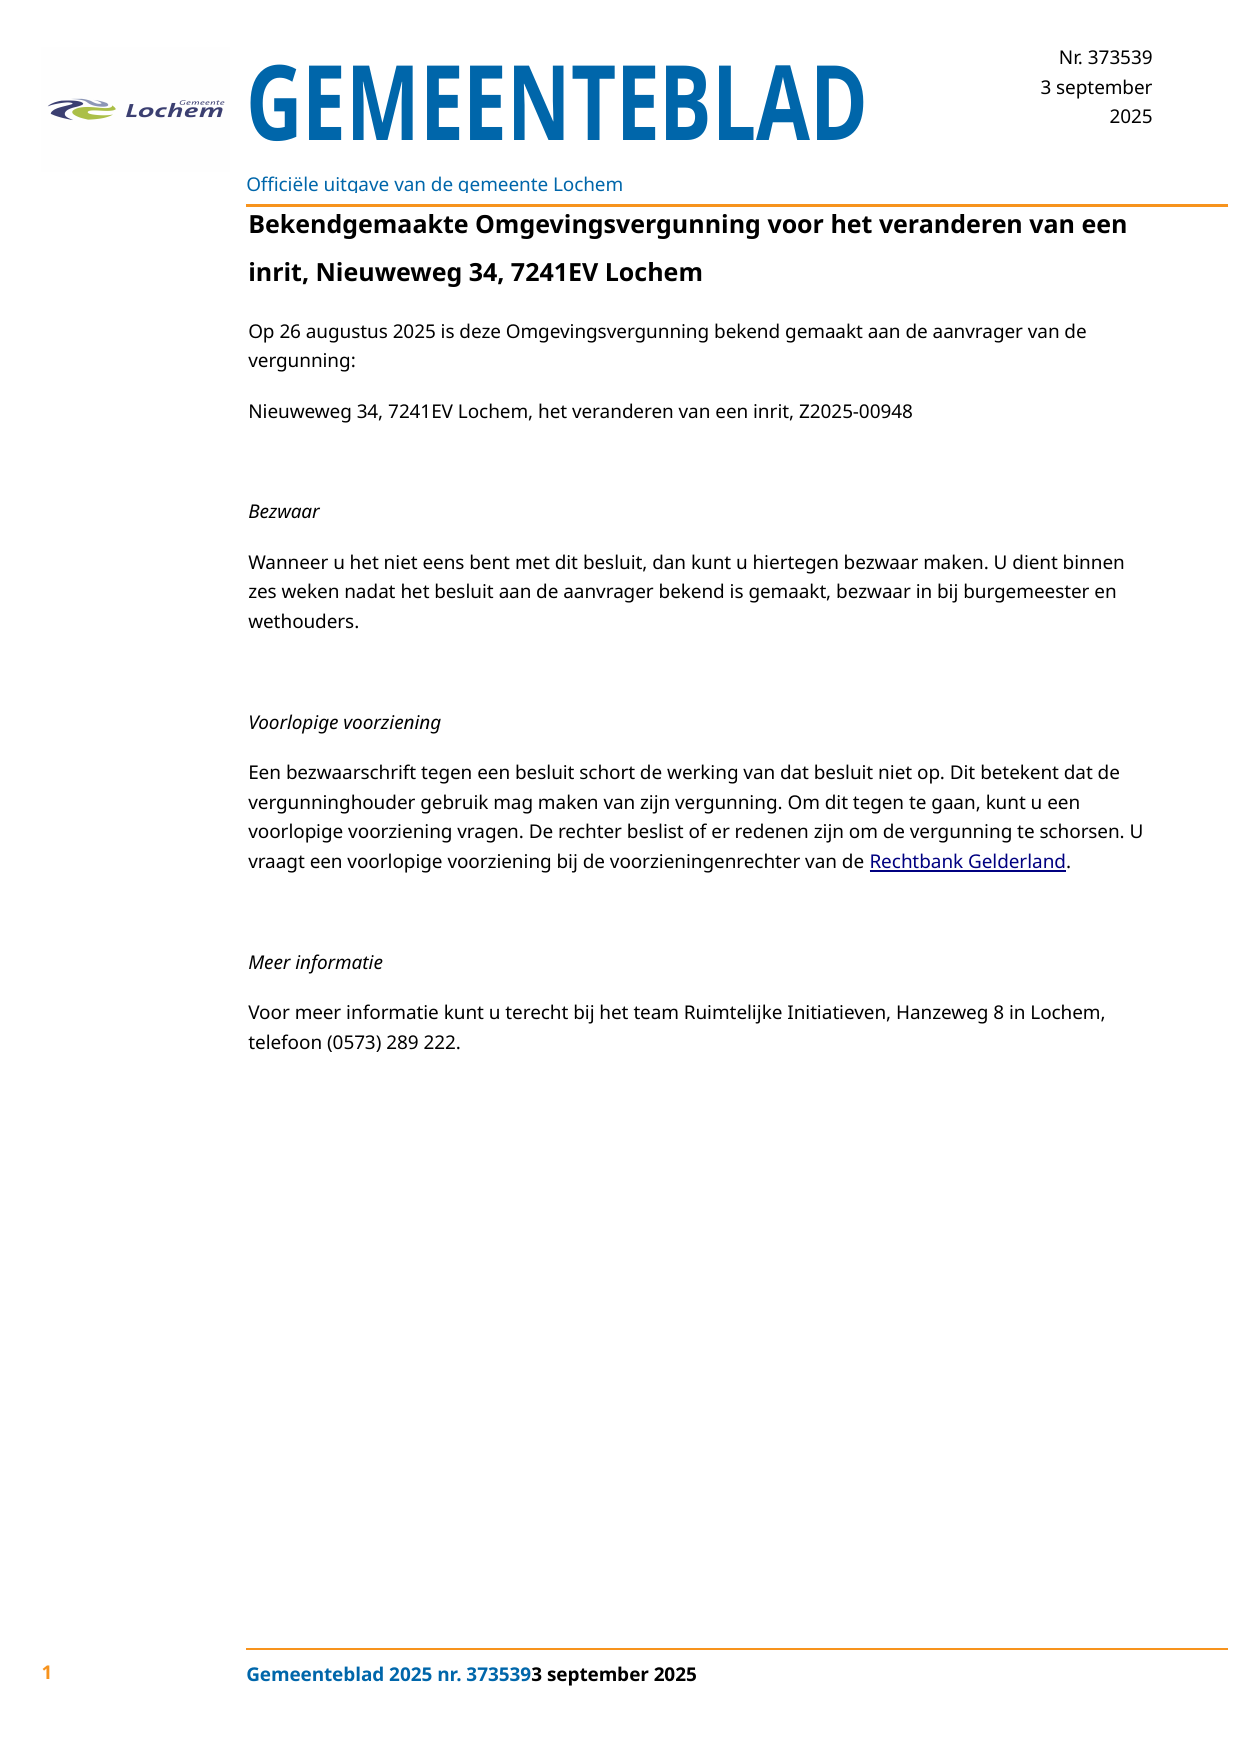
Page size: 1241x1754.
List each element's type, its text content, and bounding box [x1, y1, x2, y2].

text Voorlopige voorziening [248, 709, 1152, 735]
text Bezwaar [248, 499, 1152, 524]
picture [41, 47, 231, 172]
text Voor meer informatie kunt u terecht bij het team Ruimtelijke Initiatieven, Hanzeweg 8 in Lochem, telefoon (0573) 289 222. [248, 999, 1152, 1055]
text Bekendgemaakte Omgevingsvergunning voor het veranderen van een inrit, Nieuweweg 34, 7241EV Lochem [248, 207, 1152, 288]
text Wanneer u het niet eens bent met dit besluit, dan kunt u hiertegen bezwaar maken. U dient binnen zes weken nadat het besluit aan de aanvrager bekend is gemaakt, bezwaar in bij burgemeester en wethouders. [248, 549, 1152, 634]
text Een bezwaarschrift tegen een besluit schort de werking van dat besluit niet op. Dit betekent dat de vergunninghouder gebruik mag maken van zijn vergunning. Om dit tegen te gaan, kunt u een voorlopige voorziening vragen. De rechter beslist of er redenen zijn om de vergunning te schorsen. U vraagt een voorlopige voorziening bij de voorzieningenrechter van de Rechtbank Gelderland. [248, 759, 1152, 874]
text Op 26 augustus 2025 is deze Omgevingsvergunning bekend gemaakt aan de aanvrager van de vergunning: [248, 318, 1152, 373]
text Nieuweweg 34, 7241EV Lochem, het veranderen van een inrit, Z2025-00948 [248, 398, 1152, 424]
text Meer informatie [248, 949, 1152, 975]
